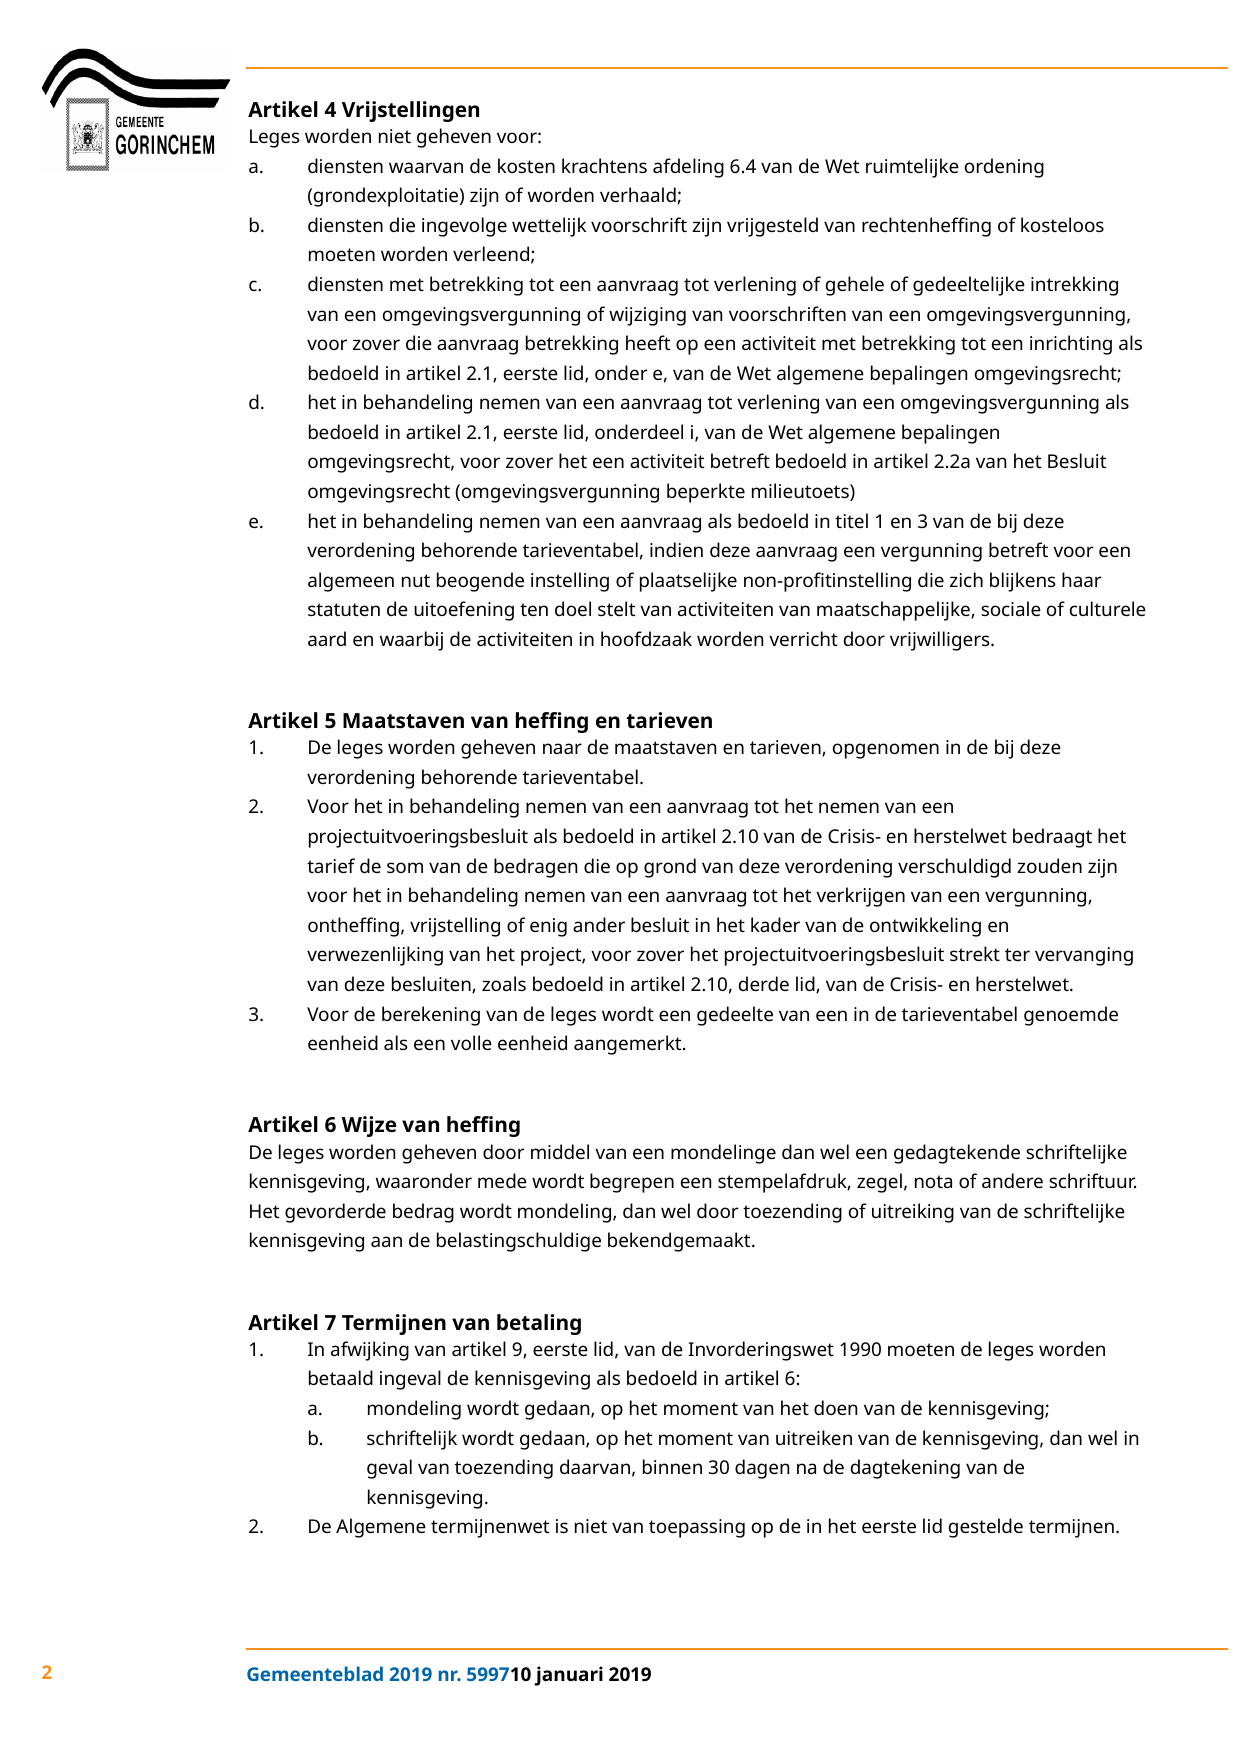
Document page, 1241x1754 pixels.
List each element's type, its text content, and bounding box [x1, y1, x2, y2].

text Artikel 7 Termijnen van betaling [248, 1308, 1152, 1336]
list het in behandeling nemen van een aanvraag tot verlening van een omgevingsvergunning als bedoeld in artikel 2.1, eerste lid, onderdeel i, van de Wet algemene bepalingen omgevingsrecht, voor zover het een activiteit betreft bedoeld in artikel 2.2a van het Besluit omgevingsrecht (omgevingsvergunning beperkte milieutoets) [248, 389, 1152, 504]
list diensten waarvan de kosten krachtens afdeling 6.4 van de Wet ruimtelijke ordening (grondexploitatie) zijn of worden verhaald; [248, 153, 1152, 208]
list diensten die ingevolge wettelijk voorschrift zijn vrijgesteld van rechtenheffing of kosteloos moeten worden verleend; [248, 212, 1152, 267]
list In afwijking van artikel 9, eerste lid, van de Invorderingswet 1990 moeten de leges worden betaald ingeval de kennisgeving als bedoeld in artikel 6: [248, 1336, 1152, 1391]
list Voor de berekening van de leges wordt een gedeelte van een in de tarieventabel genoemde eenheid als een volle eenheid aangemerkt. [248, 1001, 1152, 1056]
list schriftelijk wordt gedaan, op het moment van uitreiken van de kennisgeving, dan wel in geval van toezending daarvan, binnen 30 dagen na de dagtekening van de kennisgeving. [307, 1425, 1152, 1510]
list mondeling wordt gedaan, op het moment van het doen van de kennisgeving; [307, 1395, 1152, 1421]
text Leges worden niet geheven voor: [248, 123, 1152, 149]
list De leges worden geheven naar de maatstaven en tarieven, opgenomen in de bij deze verordening behorende tarieventabel. [248, 734, 1152, 790]
text Artikel 5 Maatstaven van heffing en tarieven [248, 706, 1152, 734]
list De Algemene termijnenwet is niet van toepassing op de in het eerste lid gestelde termijnen. [248, 1513, 1152, 1539]
text Artikel 6 Wijze van heffing [248, 1110, 1152, 1139]
list diensten met betrekking tot een aanvraag tot verlening of gehele of gedeeltelijke intrekking van een omgevingsvergunning of wijziging van voorschriften van een omgevingsvergunning, voor zover die aanvraag betrekking heeft op een activiteit met betrekking tot een inrichting als bedoeld in artikel 2.1, eerste lid, onder e, van de Wet algemene bepalingen omgevingsrecht; [248, 271, 1152, 386]
list Voor het in behandeling nemen van een aanvraag tot het nemen van een projectuitvoeringsbesluit als bedoeld in artikel 2.10 van de Crisis- en herstelwet bedraagt het tarief de som van de bedragen die op grond van deze verordening verschuldigd zouden zijn voor het in behandeling nemen van een aanvraag tot het verkrijgen van een vergunning, ontheffing, vrijstelling of enig ander besluit in het kader van de ontwikkeling en verwezenlijking van het project, voor zover het projectuitvoeringsbesluit strekt ter vervanging van deze besluiten, zoals bedoeld in artikel 2.10, derde lid, van de Crisis- en herstelwet. [248, 794, 1152, 997]
text De leges worden geheven door middel van een mondelinge dan wel een gedagtekende schriftelijke kennisgeving, waaronder mede wordt begrepen een stempelafdruk, zegel, nota of andere schriftuur. Het gevorderde bedrag wordt mondeling, dan wel door toezending of uitreiking van de schriftelijke kennisgeving aan de belastingschuldige bekendgemaakt. [248, 1139, 1152, 1253]
text Artikel 4 Vrijstellingen [248, 95, 1152, 123]
list het in behandeling nemen van een aanvraag als bedoeld in titel 1 en 3 van de bij deze verordening behorende tarieventabel, indien deze aanvraag een vergunning betreft voor een algemeen nut beogende instelling of plaatselijke non-profitinstelling die zich blijkens haar statuten de uitoefening ten doel stelt van activiteiten van maatschappelijke, sociale of culturele aard en waarbij de activiteiten in hoofdzaak worden verricht door vrijwilligers. [248, 508, 1152, 652]
picture [41, 47, 231, 172]
